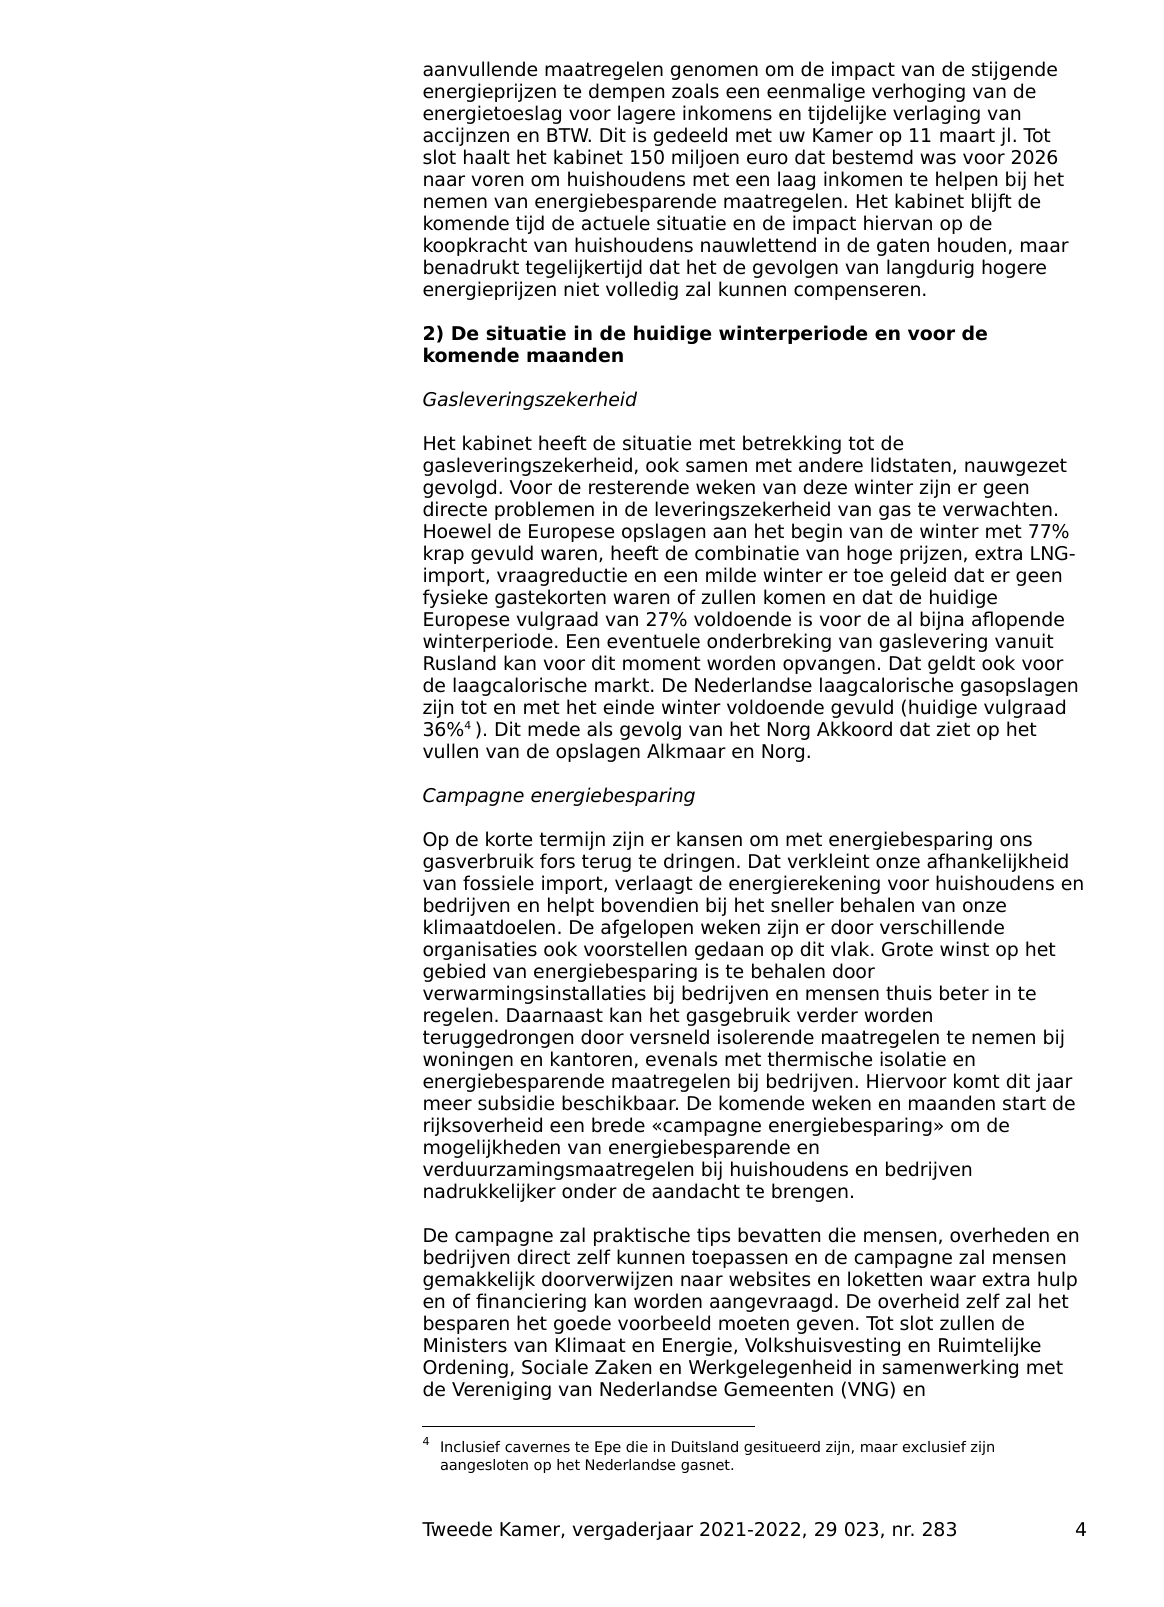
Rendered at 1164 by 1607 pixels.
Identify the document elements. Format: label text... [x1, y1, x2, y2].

text De campagne zal praktische tips bevatten die mensen, overheden en bedrijven direct zelf kunnen toepassen en de campagne zal mensen gemakkelijk doorverwijzen naar websites en loketten waar extra hulp en of financiering kan worden aangevraagd. De overheid zelf zal het besparen het goede voorbeeld moeten geven. Tot slot zullen de Ministers van Klimaat en Energie, Volkshuisvesting en Ruimtelijke Ordening, Sociale Zaken en Werkgelegenheid in samenwerking met de Vereniging van Nederlandse Gemeenten (VNG) en [422, 1225, 1087, 1401]
text Het kabinet heeft de situatie met betrekking tot de gasleveringszekerheid, ook samen met andere lidstaten, nauwgezet gevolgd. Voor de resterende weken van deze winter zijn er geen directe problemen in de leveringszekerheid van gas te verwachten. Hoewel de Europese opslagen aan het begin van de winter met 77% krap gevuld waren, heeft de combinatie van hoge prijzen, extra LNG-import, vraagreductie en een milde winter er toe geleid dat er geen fysieke gastekorten waren of zullen komen en dat de huidige Europese vulgraad van 27% voldoende is voor de al bijna aflopende winterperiode. Een eventuele onderbreking van gaslevering vanuit Rusland kan voor dit moment worden opvangen. Dat geldt ook voor de laagcalorische markt. De Nederlandse laagcalorische gasopslagen zijn tot en met het einde winter voldoende gevuld (huidige vulgraad 36%). Dit mede als gevolg van het Norg Akkoord dat ziet op het vullen van de opslagen Alkmaar en Norg. [422, 433, 1087, 763]
subtitle 2) De situatie in de huidige winterperiode en voor de komende maanden [422, 323, 1087, 367]
text aanvullende maatregelen genomen om de impact van de stijgende energieprijzen te dempen zoals een eenmalige verhoging van de energietoeslag voor lagere inkomens en tijdelijke verlaging van accijnzen en BTW. Dit is gedeeld met uw Kamer op 11 maart jl. Tot slot haalt het kabinet 150 miljoen euro dat bestemd was voor 2026 naar voren om huishoudens met een laag inkomen te helpen bij het nemen van energiebesparende maatregelen. Het kabinet blijft de komende tijd de actuele situatie en de impact hiervan op de koopkracht van huishoudens nauwlettend in de gaten houden, maar benadrukt tegelijkertijd dat het de gevolgen van langdurig hogere energieprijzen niet volledig zal kunnen compenseren. [422, 59, 1087, 301]
text Inclusief cavernes te Epe die in Duitsland gesitueerd zijn, maar exclusief zijn aangesloten op het Nederlandse gasnet. [422, 1435, 1087, 1474]
subtitle Campagne energiebesparing [422, 785, 1087, 807]
text Op de korte termijn zijn er kansen om met energiebesparing ons gasverbruik fors terug te dringen. Dat verkleint onze afhankelijkheid van fossiele import, verlaagt de energierekening voor huishoudens en bedrijven en helpt bovendien bij het sneller behalen van onze klimaatdoelen. De afgelopen weken zijn er door verschillende organisaties ook voorstellen gedaan op dit vlak. Grote winst op het gebied van energiebesparing is te behalen door verwarmingsinstallaties bij bedrijven en mensen thuis beter in te regelen. Daarnaast kan het gasgebruik verder worden teruggedrongen door versneld isolerende maatregelen te nemen bij woningen en kantoren, evenals met thermische isolatie en energiebesparende maatregelen bij bedrijven. Hiervoor komt dit jaar meer subsidie beschikbaar. De komende weken en maanden start de rijksoverheid een brede «campagne energiebesparing» om de mogelijkheden van energiebesparende en verduurzamingsmaatregelen bij huishoudens en bedrijven nadrukkelijker onder de aandacht te brengen. [422, 829, 1087, 1203]
subtitle Gasleveringszekerheid [422, 389, 1087, 411]
